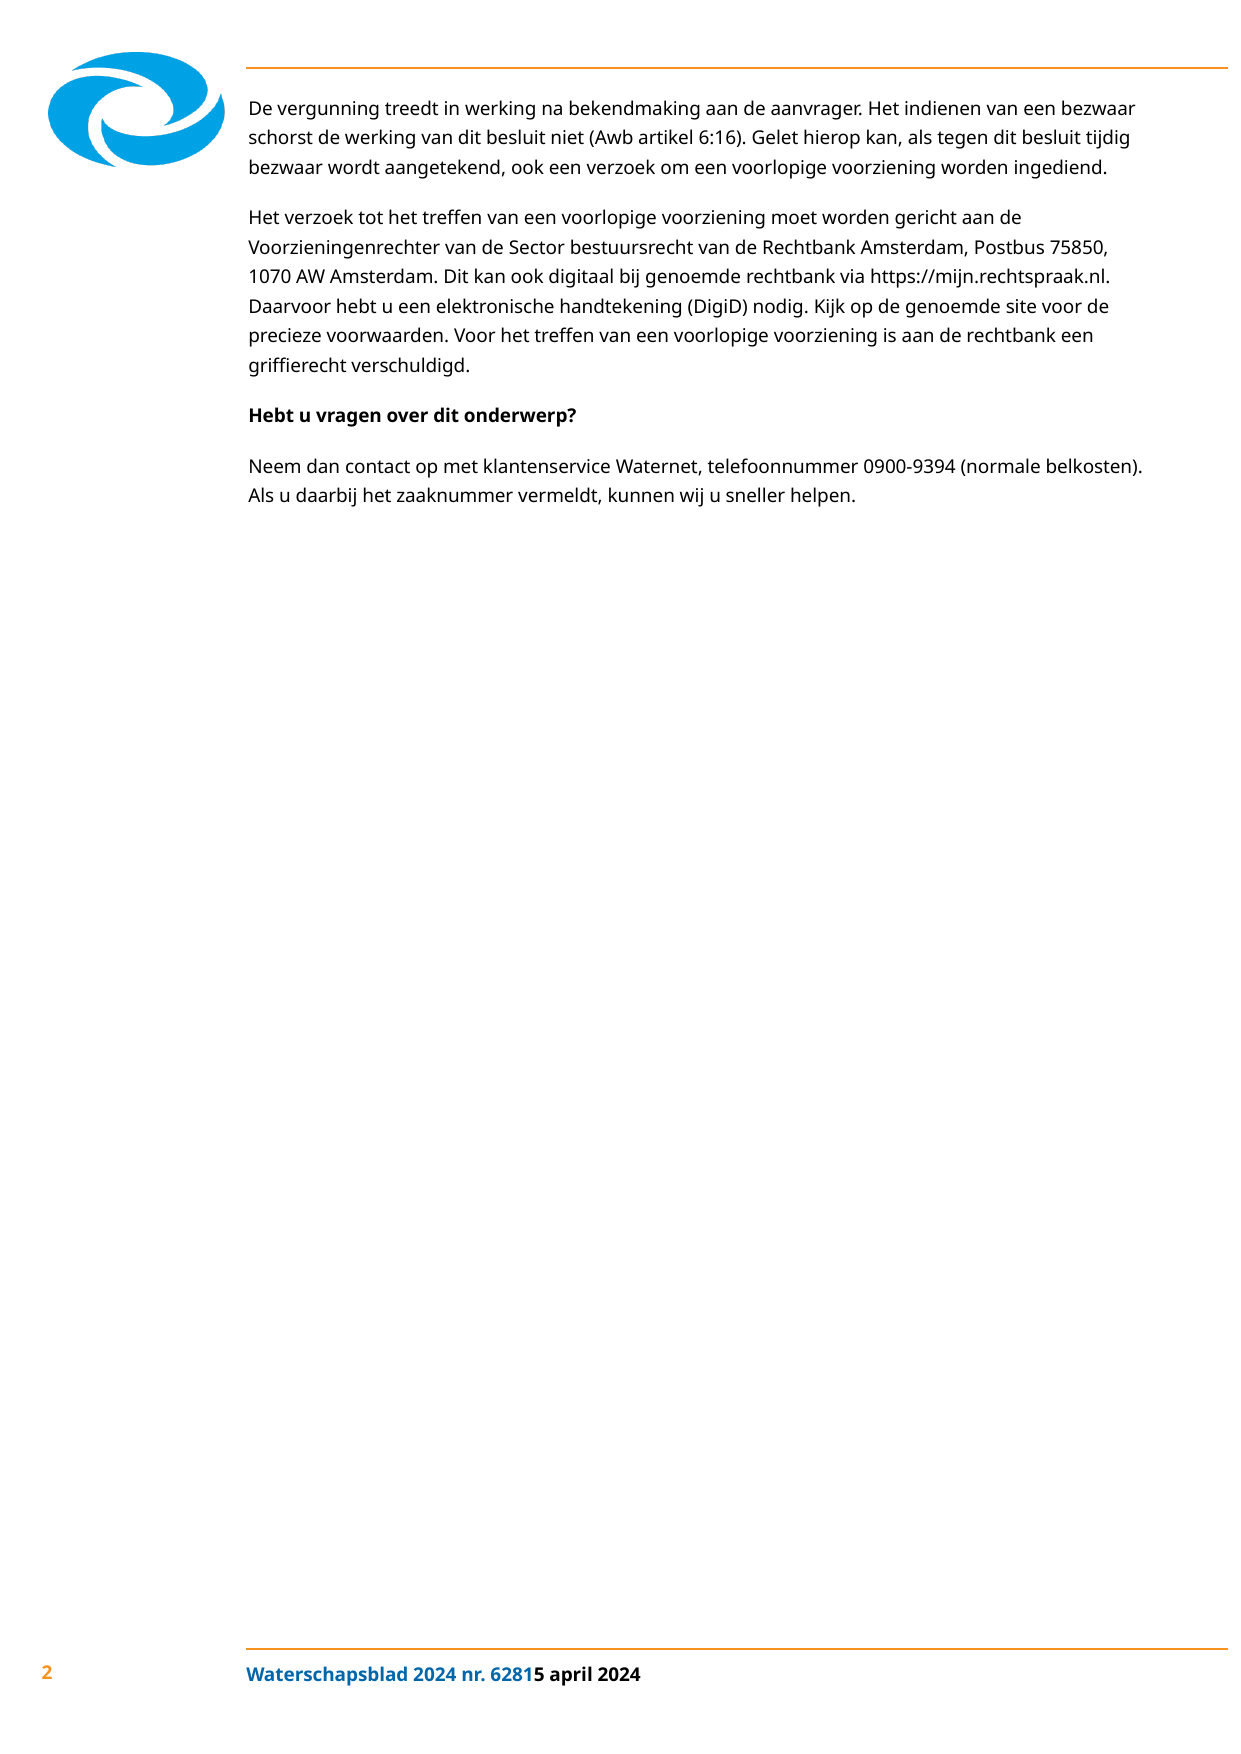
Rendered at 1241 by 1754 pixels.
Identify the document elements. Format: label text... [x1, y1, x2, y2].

picture [41, 47, 231, 172]
text Hebt u vragen over dit onderwerp? [248, 403, 1152, 428]
text Neem dan contact op met klantenservice Waternet, telefoonnummer 0900-9394 (normale belkosten). Als u daarbij het zaaknummer vermeldt, kunnen wij u sneller helpen. [248, 453, 1152, 508]
text De vergunning treedt in werking na bekendmaking aan de aanvrager. Het indienen van een bezwaar schorst de werking van dit besluit niet (Awb artikel 6:16). Gelet hierop kan, als tegen dit besluit tijdig bezwaar wordt aangetekend, ook een verzoek om een voorlopige voorziening worden ingediend. [248, 95, 1152, 180]
text Het verzoek tot het treffen van een voorlopige voorziening moet worden gericht aan de Voorzieningenrechter van de Sector bestuursrecht van de Rechtbank Amsterdam, Postbus 75850, 1070 AW Amsterdam. Dit kan ook digitaal bij genoemde rechtbank via https://mijn.rechtspraak.nl. Daarvoor hebt u een elektronische handtekening (DigiD) nodig. Kijk op de genoemde site voor de precieze voorwaarden. Voor het treffen van een voorlopige voorziening is aan de rechtbank een griffierecht verschuldigd. [248, 204, 1152, 378]
